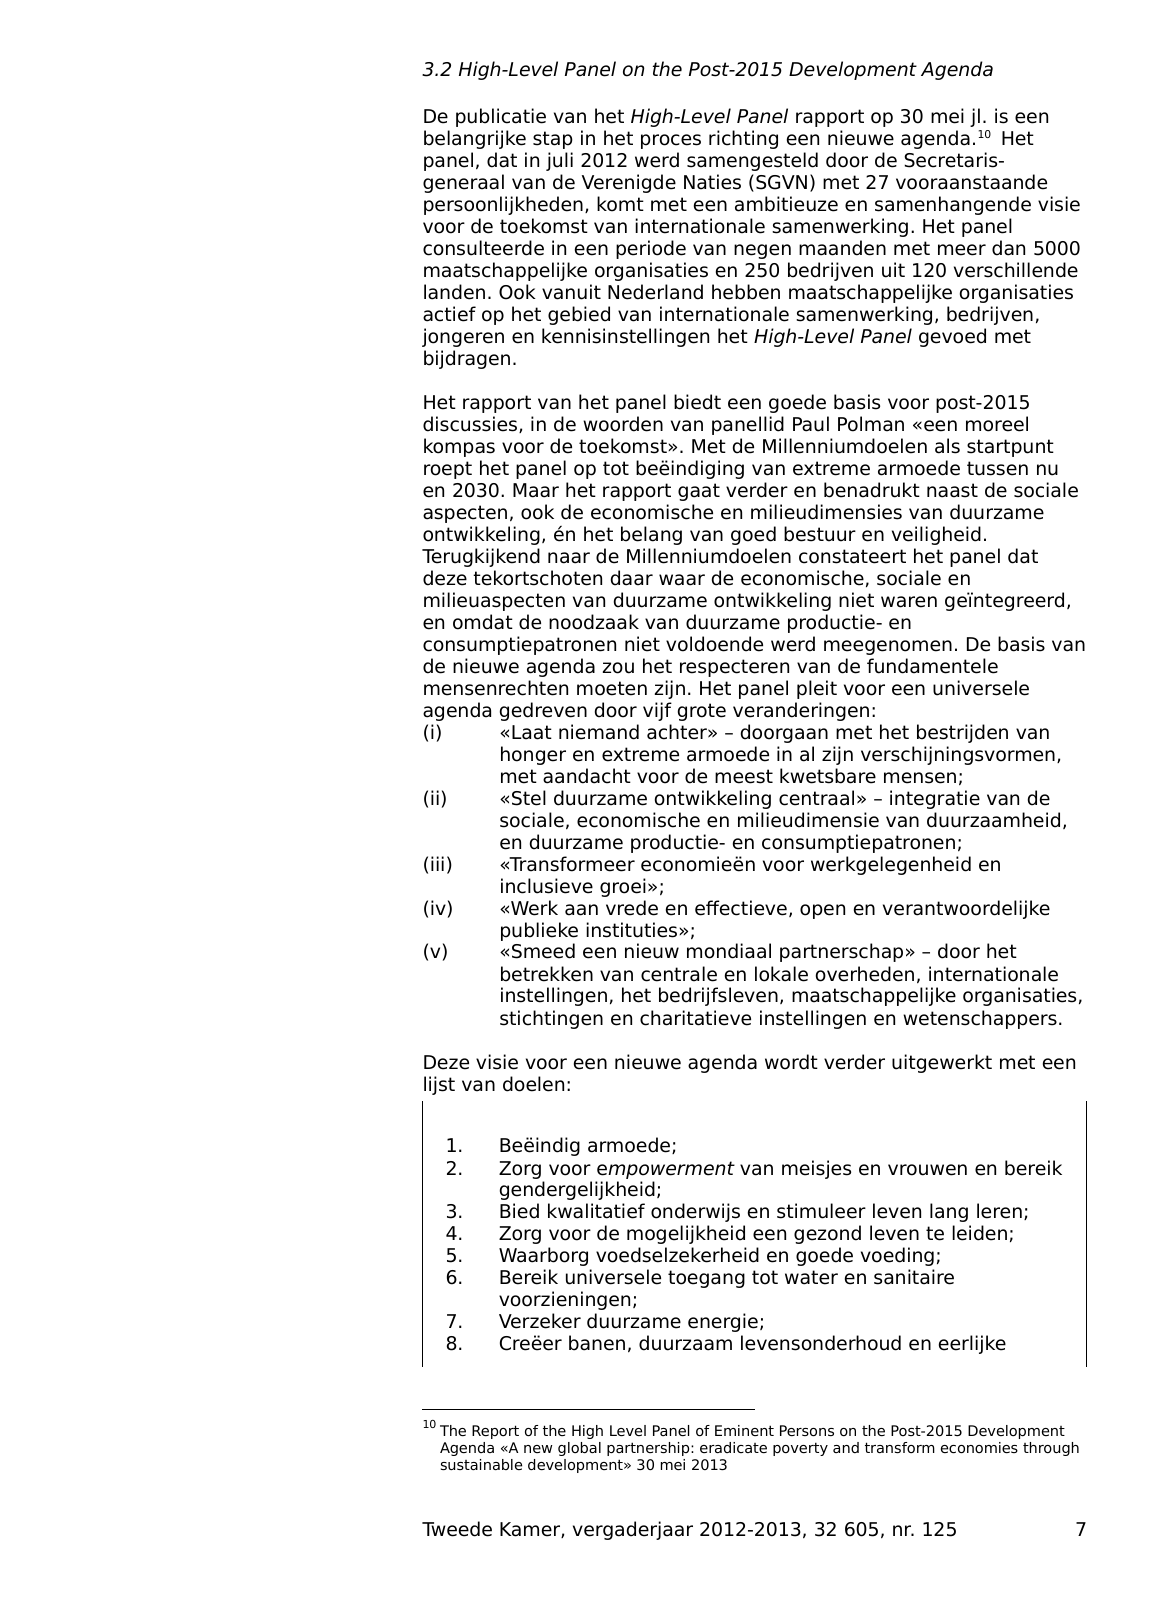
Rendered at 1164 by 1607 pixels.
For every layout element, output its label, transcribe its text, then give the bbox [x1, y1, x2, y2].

table_header 1. Beëindig armoede; 2. Zorg voor empowerment van meisjes en vrouwen en bereik gendergelijkheid; 3. Bied kwalitatief onderwijs en stimuleer leven lang leren; 4. Zorg voor de mogelijkheid een gezond leven te leiden; 5. Waarborg voedselzekerheid en goede voeding; 6. Bereik universele toegang tot water en sanitaire voorzieningen; 7. Verzeker duurzame energie; 8. Creëer banen, duurzaam levensonderhoud en eerlijke [423, 1101, 1086, 1367]
text The Report of the High Level Panel of Eminent Persons on the Post-2015 Development Agenda «A new global partnership: eradicate poverty and transform economies through sustainable development» 30 mei 2013 [422, 1418, 1087, 1474]
text (i) «Laat niemand achter» – doorgaan met het bestrijden van honger en extreme armoede in al zijn verschijningsvormen, met aandacht voor de meest kwetsbare mensen; [422, 722, 1087, 788]
text De publicatie van het High-Level Panel rapport op 30 mei jl. is een belangrijke stap in het proces richting een nieuwe agenda. Het panel, dat in juli 2012 werd samengesteld door de Secretaris-generaal van de Verenigde Naties (SGVN) met 27 vooraanstaande persoonlijkheden, komt met een ambitieuze en samenhangende visie voor de toekomst van internationale samenwerking. Het panel consulteerde in een periode van negen maanden met meer dan 5000 maatschappelijke organisaties en 250 bedrijven uit 120 verschillende landen. Ook vanuit Nederland hebben maatschappelijke organisaties actief op het gebied van internationale samenwerking, bedrijven, jongeren en kennisinstellingen het High-Level Panel gevoed met bijdragen. [422, 106, 1087, 370]
text Het rapport van het panel biedt een goede basis voor post-2015 discussies, in de woorden van panellid Paul Polman «een moreel kompas voor de toekomst». Met de Millenniumdoelen als startpunt roept het panel op tot beëindiging van extreme armoede tussen nu en 2030. Maar het rapport gaat verder en benadrukt naast de sociale aspecten, ook de economische en milieudimensies van duurzame ontwikkeling, én het belang van goed bestuur en veiligheid. Terugkijkend naar de Millenniumdoelen constateert het panel dat deze tekortschoten daar waar de economische, sociale en milieuaspecten van duurzame ontwikkeling niet waren geïntegreerd, en omdat de noodzaak van duurzame productie- en consumptiepatronen niet voldoende werd meegenomen. De basis van de nieuwe agenda zou het respecteren van de fundamentele mensenrechten moeten zijn. Het panel pleit voor een universele agenda gedreven door vijf grote veranderingen: [422, 392, 1087, 722]
text (iv) «Werk aan vrede en effectieve, open en verantwoordelijke publieke instituties»; [422, 897, 1087, 941]
text Deze visie voor een nieuwe agenda wordt verder uitgewerkt met een lijst van doelen: [422, 1052, 1087, 1096]
text (v) «Smeed een nieuw mondiaal partnerschap» – door het betrekken van centrale en lokale overheden, internationale instellingen, het bedrijfsleven, maatschappelijke organisaties, stichtingen en charitatieve instellingen en wetenschappers. [422, 941, 1087, 1029]
text (iii) «Transformeer economieën voor werkgelegenheid en inclusieve groei»; [422, 853, 1087, 897]
subtitle 3.2 High-Level Panel on the Post-2015 Development Agenda [422, 59, 1087, 81]
text (ii) «Stel duurzame ontwikkeling centraal» – integratie van de sociale, economische en milieudimensie van duurzaamheid, en duurzame productie- en consumptiepatronen; [422, 788, 1087, 853]
